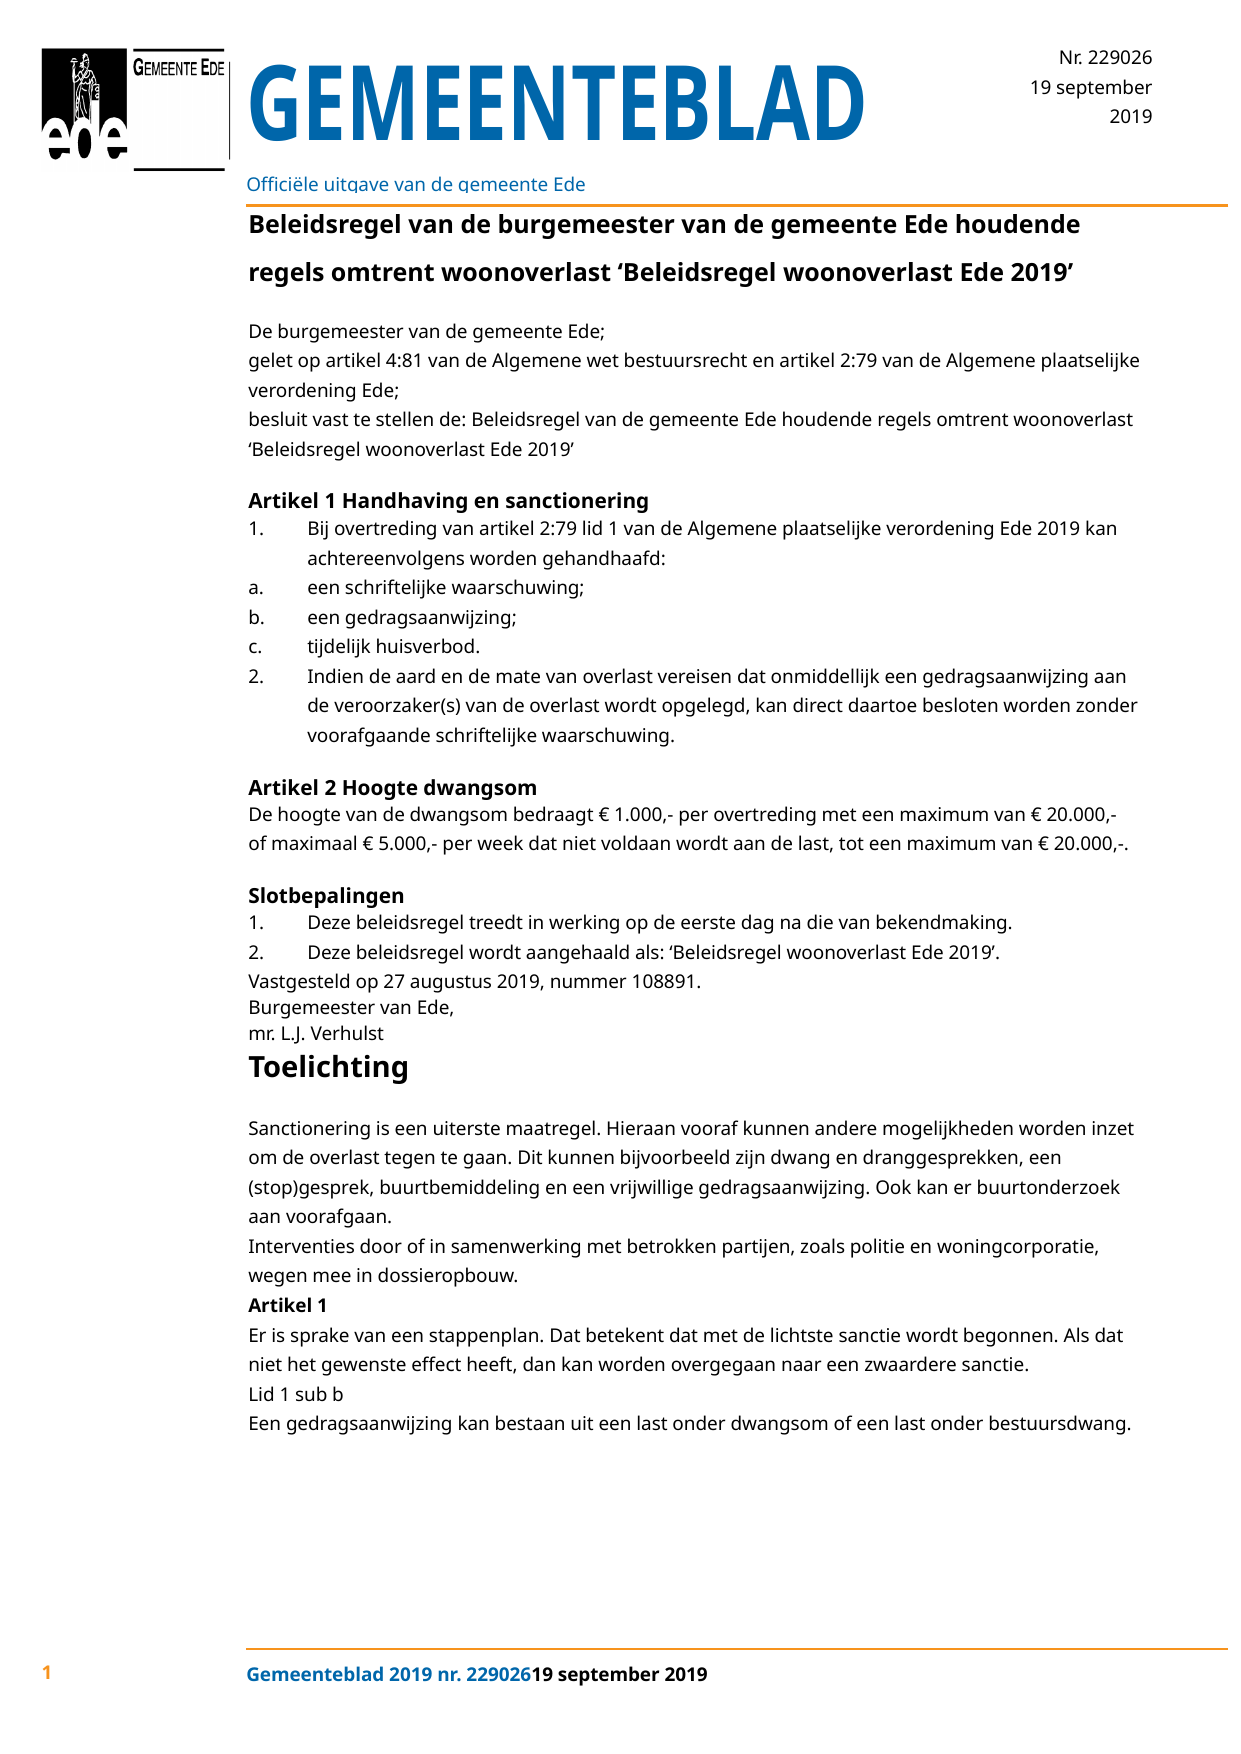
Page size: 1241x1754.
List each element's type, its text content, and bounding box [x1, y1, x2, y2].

list Indien de aard en de mate van overlast vereisen dat onmiddellijk een gedragsaanwijzing aan de veroorzaker(s) van de overlast wordt opgelegd, kan direct daartoe besloten worden zonder voorafgaande schriftelijke waarschuwing. [248, 663, 1152, 748]
text of maximaal € 5.000,- per week dat niet voldaan wordt aan de last, tot een maximum van € 20.000,-. [248, 831, 1152, 856]
text De hoogte van de dwangsom bedraagt € 1.000,- per overtreding met een maximum van € 20.000,- [248, 801, 1152, 827]
text Sanctionering is een uiterste maatregel. Hieraan vooraf kunnen andere mogelijkheden worden inzet om de overlast tegen te gaan. Dit kunnen bijvoorbeeld zijn dwang en dranggesprekken, een (stop)gesprek, buurtbemiddeling en een vrijwillige gedragsaanwijzing. Ook kan er buurtonderzoek aan voorafgaan. [248, 1115, 1152, 1229]
text Een gedragsaanwijzing kan bestaan uit een last onder dwangsom of een last onder bestuursdwang. [248, 1411, 1152, 1436]
picture [41, 47, 231, 172]
text Artikel 1 Handhaving en sanctionering [248, 487, 1152, 515]
list een gedragsaanwijzing; [248, 604, 1152, 629]
text gelet op artikel 4:81 van de Algemene wet bestuursrecht en artikel 2:79 van de Algemene plaatselijke verordening Ede; [248, 347, 1152, 403]
text Toelichting [248, 1046, 1152, 1086]
text mr. L.J. Verhulst [248, 1020, 1152, 1046]
text Vastgesteld op 27 augustus 2019, nummer 108891. [248, 969, 1152, 994]
text Artikel 2 Hoogte dwangsom [248, 773, 1152, 801]
list Deze beleidsregel treedt in werking op de eerste dag na die van bekendmaking. [248, 909, 1152, 935]
text Burgemeester van Ede, [248, 994, 1152, 1020]
text Beleidsregel van de burgemeester van de gemeente Ede houdende regels omtrent woonoverlast ‘Beleidsregel woonoverlast Ede 2019’ [248, 207, 1152, 288]
text Lid 1 sub b [248, 1381, 1152, 1407]
list een schriftelijke waarschuwing; [248, 574, 1152, 600]
list Bij overtreding van artikel 2:79 lid 1 van de Algemene plaatselijke verordening Ede 2019 kan achtereenvolgens worden gehandhaafd: [248, 515, 1152, 570]
text Artikel 1 [248, 1292, 1152, 1318]
text Er is sprake van een stappenplan. Dat betekent dat met de lichtste sanctie wordt begonnen. Als dat niet het gewenste effect heeft, dan kan worden overgegaan naar een zwaardere sanctie. [248, 1322, 1152, 1377]
list tijdelijk huisverbod. [248, 633, 1152, 659]
text Interventies door of in samenwerking met betrokken partijen, zoals politie en woningcorporatie, wegen mee in dossieropbouw. [248, 1233, 1152, 1288]
text De burgemeester van de gemeente Ede; [248, 318, 1152, 344]
list Deze beleidsregel wordt aangehaald als: ‘Beleidsregel woonoverlast Ede 2019’. [248, 939, 1152, 965]
text besluit vast te stellen de: Beleidsregel van de gemeente Ede houdende regels omtrent woonoverlast ‘Beleidsregel woonoverlast Ede 2019’ [248, 407, 1152, 462]
text Slotbepalingen [248, 881, 1152, 909]
